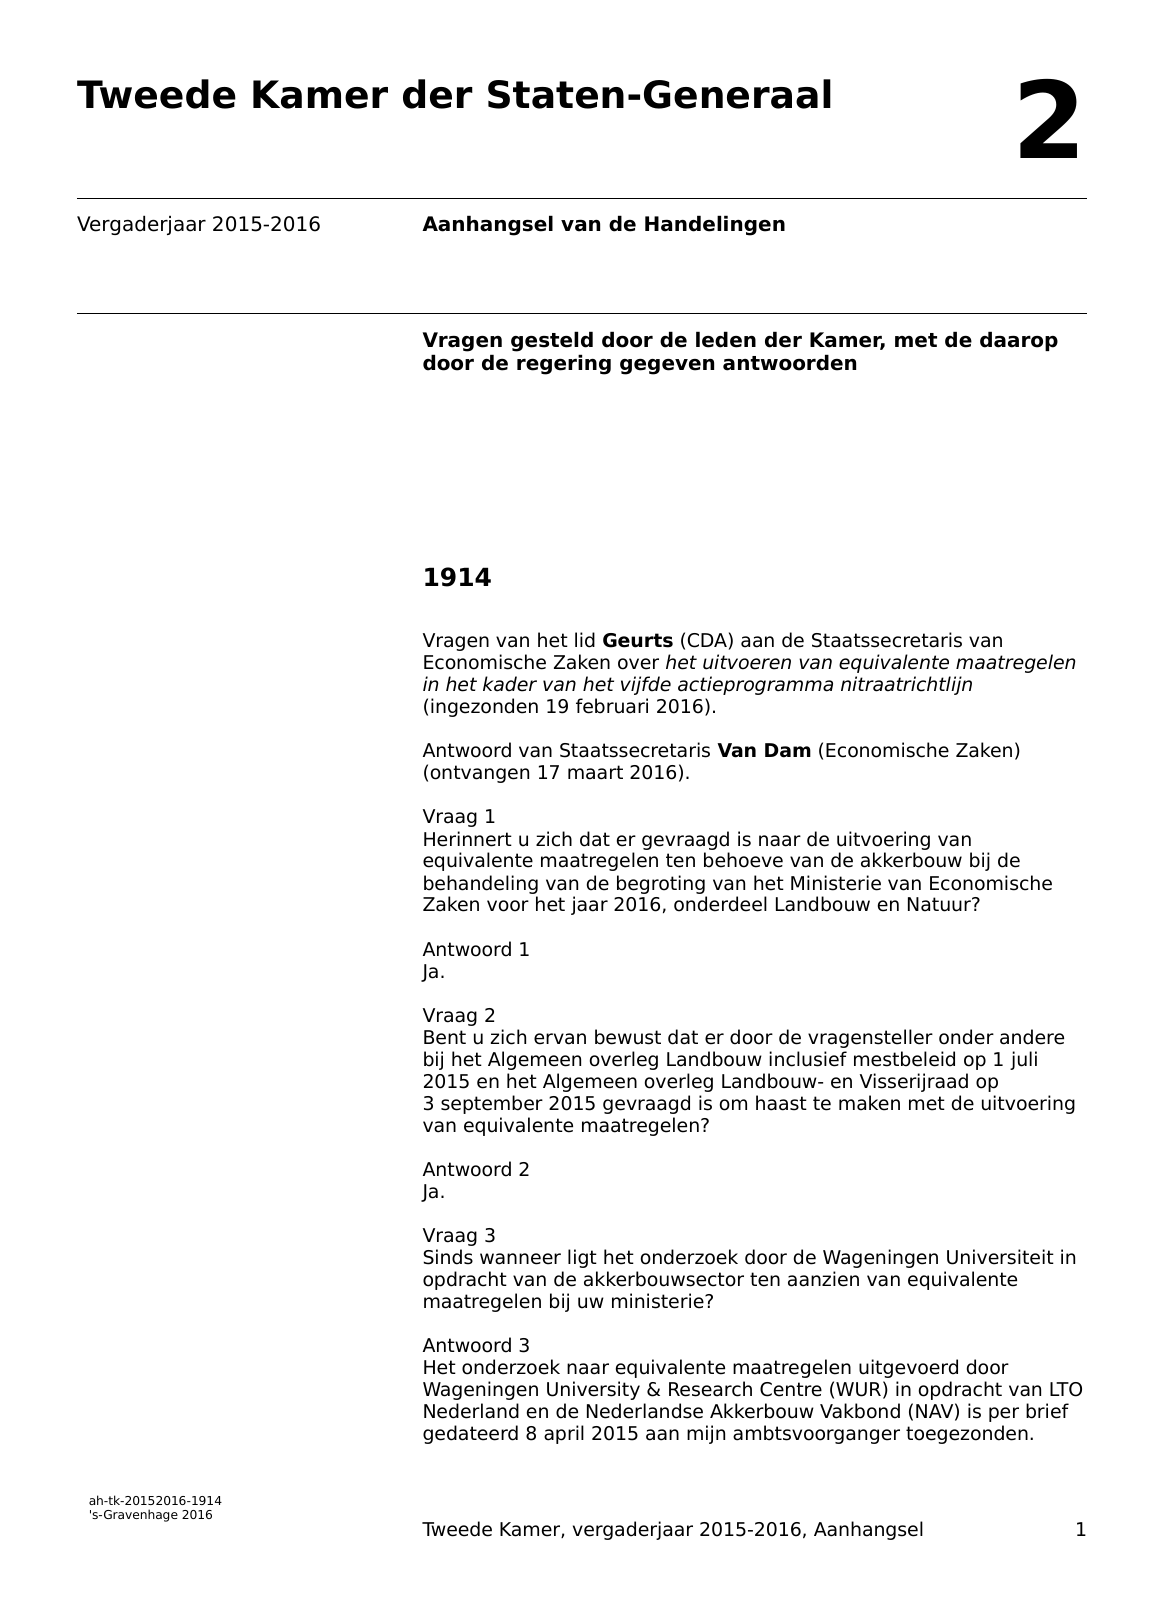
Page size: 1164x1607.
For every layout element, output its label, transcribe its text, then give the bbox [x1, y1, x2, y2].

text Vragen van het lid Geurts (CDA) aan de Staatssecretaris van Economische Zaken over het uitvoeren van equivalente maatregelen in het kader van het vijfde actieprogramma nitraatrichtlijn (ingezonden 19 februari 2016). [422, 630, 1087, 718]
text Antwoord 1 [422, 938, 1087, 961]
text Herinnert u zich dat er gevraagd is naar de uitvoering van equivalente maatregelen ten behoeve van de akkerbouw bij de behandeling van de begroting van het Ministerie van Economische Zaken voor het jaar 2016, onderdeel Landbouw en Natuur? [422, 828, 1087, 916]
text Bent u zich ervan bewust dat er door de vragensteller onder andere bij het Algemeen overleg Landbouw inclusief mestbeleid op 1 juli 2015 en het Algemeen overleg Landbouw- en Visserijraad op 3 september 2015 gevraagd is om haast te maken met de uitvoering van equivalente maatregelen? [422, 1027, 1087, 1137]
table_cell Aanhangsel van de Handelingen [422, 199, 1087, 313]
text Het onderzoek naar equivalente maatregelen uitgevoerd door Wageningen University & Research Centre (WUR) in opdracht van LTO Nederland en de Nederlandse Akkerbouw Vakbond (NAV) is per brief gedateerd 8 april 2015 aan mijn ambtsvoorganger toegezonden. [422, 1357, 1087, 1445]
text Antwoord 2 [422, 1159, 1087, 1181]
table_header 2 [886, 59, 1087, 198]
text Ja. [422, 961, 1087, 982]
text Vraag 2 [422, 1005, 1087, 1027]
text 1914 [422, 563, 1087, 592]
table_cell Vragen gesteld door de leden der Kamer, met de daarop door de regering gegeven antwoorden [422, 314, 1087, 375]
text 's-Gravenhage 2016 [88, 1508, 323, 1522]
text Vraag 3 [422, 1225, 1087, 1247]
text Ja. [422, 1181, 1087, 1203]
text Vraag 1 [422, 806, 1087, 828]
table_cell Vergaderjaar 2015-2016 [77, 199, 422, 313]
table_header Tweede Kamer der Staten-Generaal [77, 59, 886, 198]
text Sinds wanneer ligt het onderzoek door de Wageningen Universiteit in opdracht van de akkerbouwsector ten aanzien van equivalente maatregelen bij uw ministerie? [422, 1247, 1087, 1313]
table_cell [77, 314, 422, 375]
text Antwoord 3 [422, 1335, 1087, 1357]
text Antwoord van Staatssecretaris Van Dam (Economische Zaken) (ontvangen 17 maart 2016). [422, 740, 1087, 784]
text ah-tk-20152016-1914 [88, 1494, 323, 1508]
